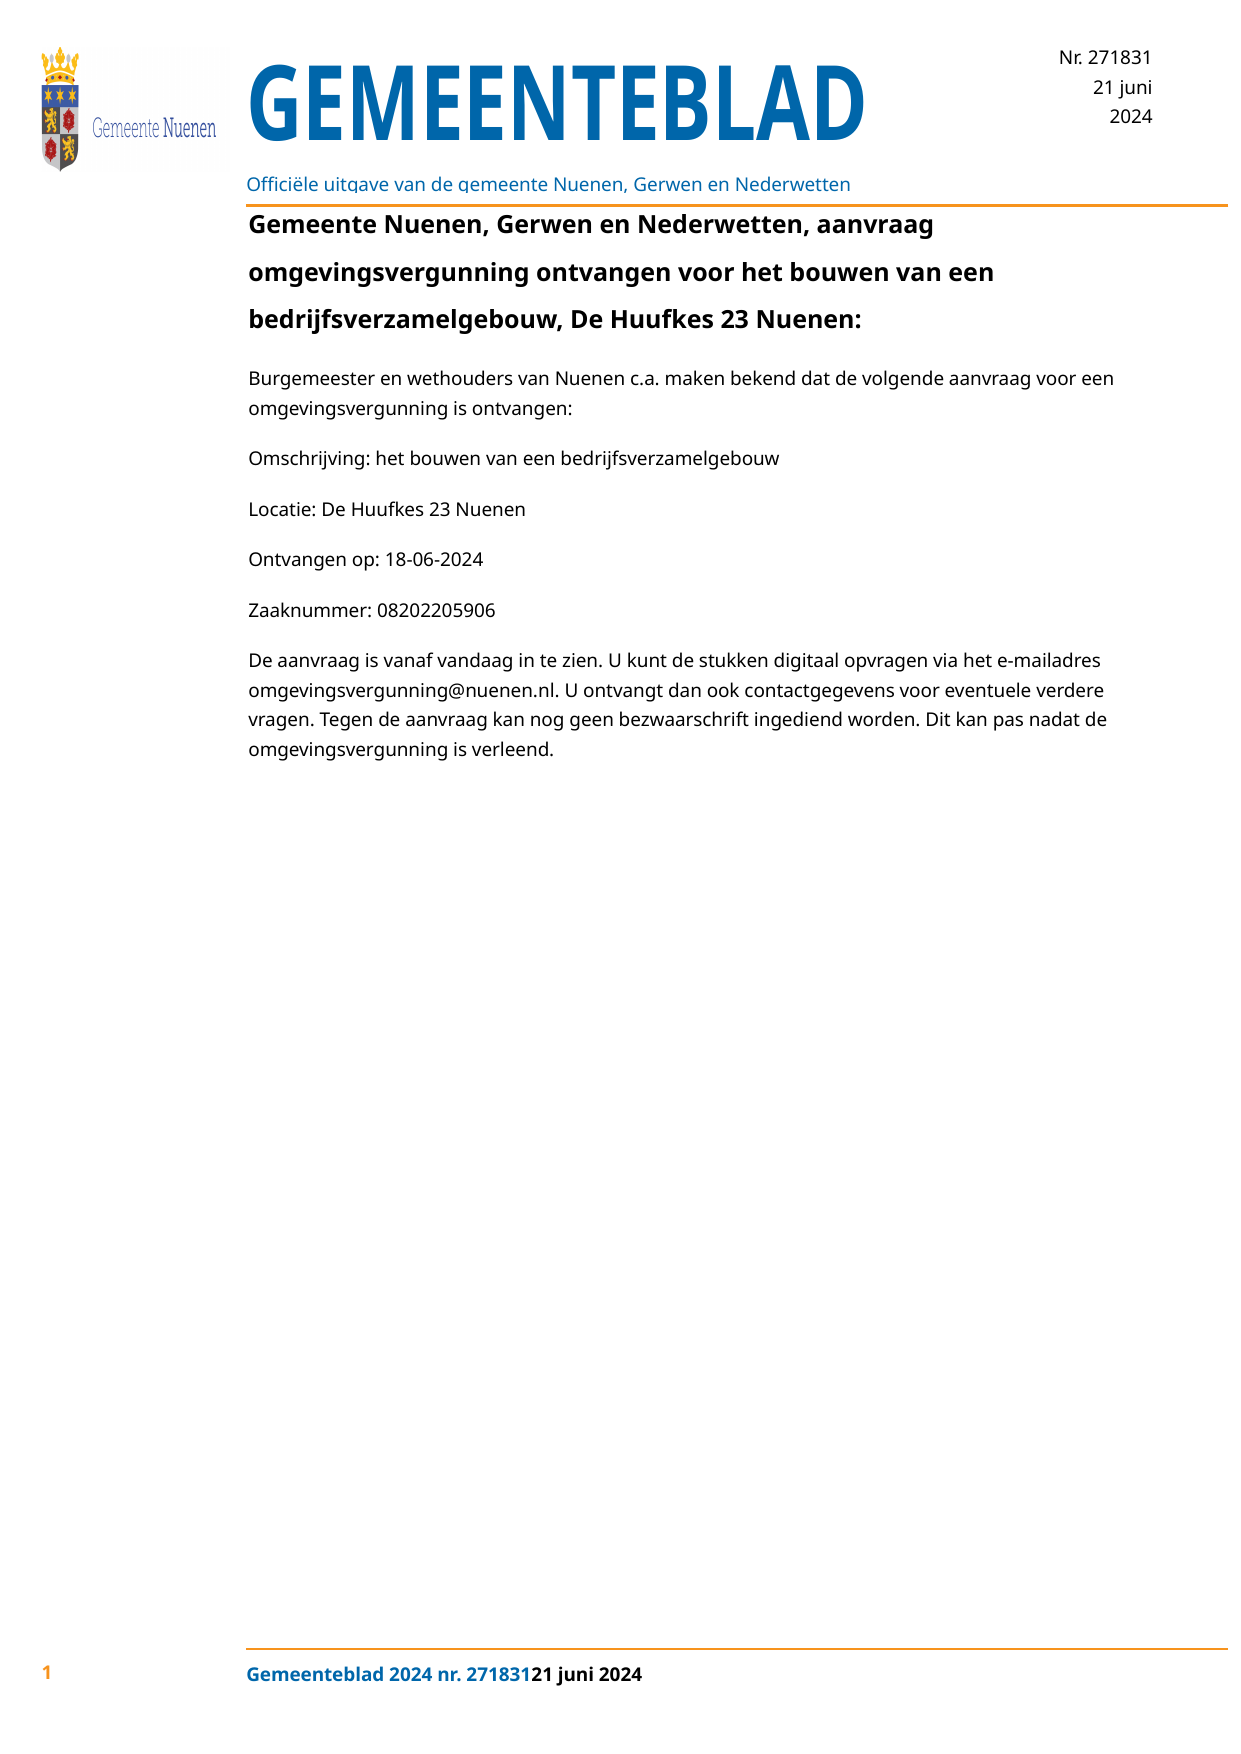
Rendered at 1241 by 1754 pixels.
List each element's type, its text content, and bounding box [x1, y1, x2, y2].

picture [41, 47, 231, 172]
text Zaaknummer: 08202205906 [248, 597, 1152, 622]
text Gemeente Nuenen, Gerwen en Nederwetten, aanvraag omgevingsvergunning ontvangen voor het bouwen van een bedrijfsverzamelgebouw, De Huufkes 23 Nuenen: [248, 207, 1152, 336]
text Locatie: De Huufkes 23 Nuenen [248, 496, 1152, 522]
text Burgemeester en wethouders van Nuenen c.a. maken bekend dat de volgende aanvraag voor een omgevingsvergunning is ontvangen: [248, 366, 1152, 421]
text Omschrijving: het bouwen van een bedrijfsverzamelgebouw [248, 446, 1152, 471]
text Ontvangen op: 18-06-2024 [248, 546, 1152, 572]
text De aanvraag is vanaf vandaag in te zien. U kunt de stukken digitaal opvragen via het e-mailadres omgevingsvergunning@nuenen.nl. U ontvangt dan ook contactgegevens voor eventuele verdere vragen. Tegen de aanvraag kan nog geen bezwaarschrift ingediend worden. Dit kan pas nadat de omgevingsvergunning is verleend. [248, 647, 1152, 762]
